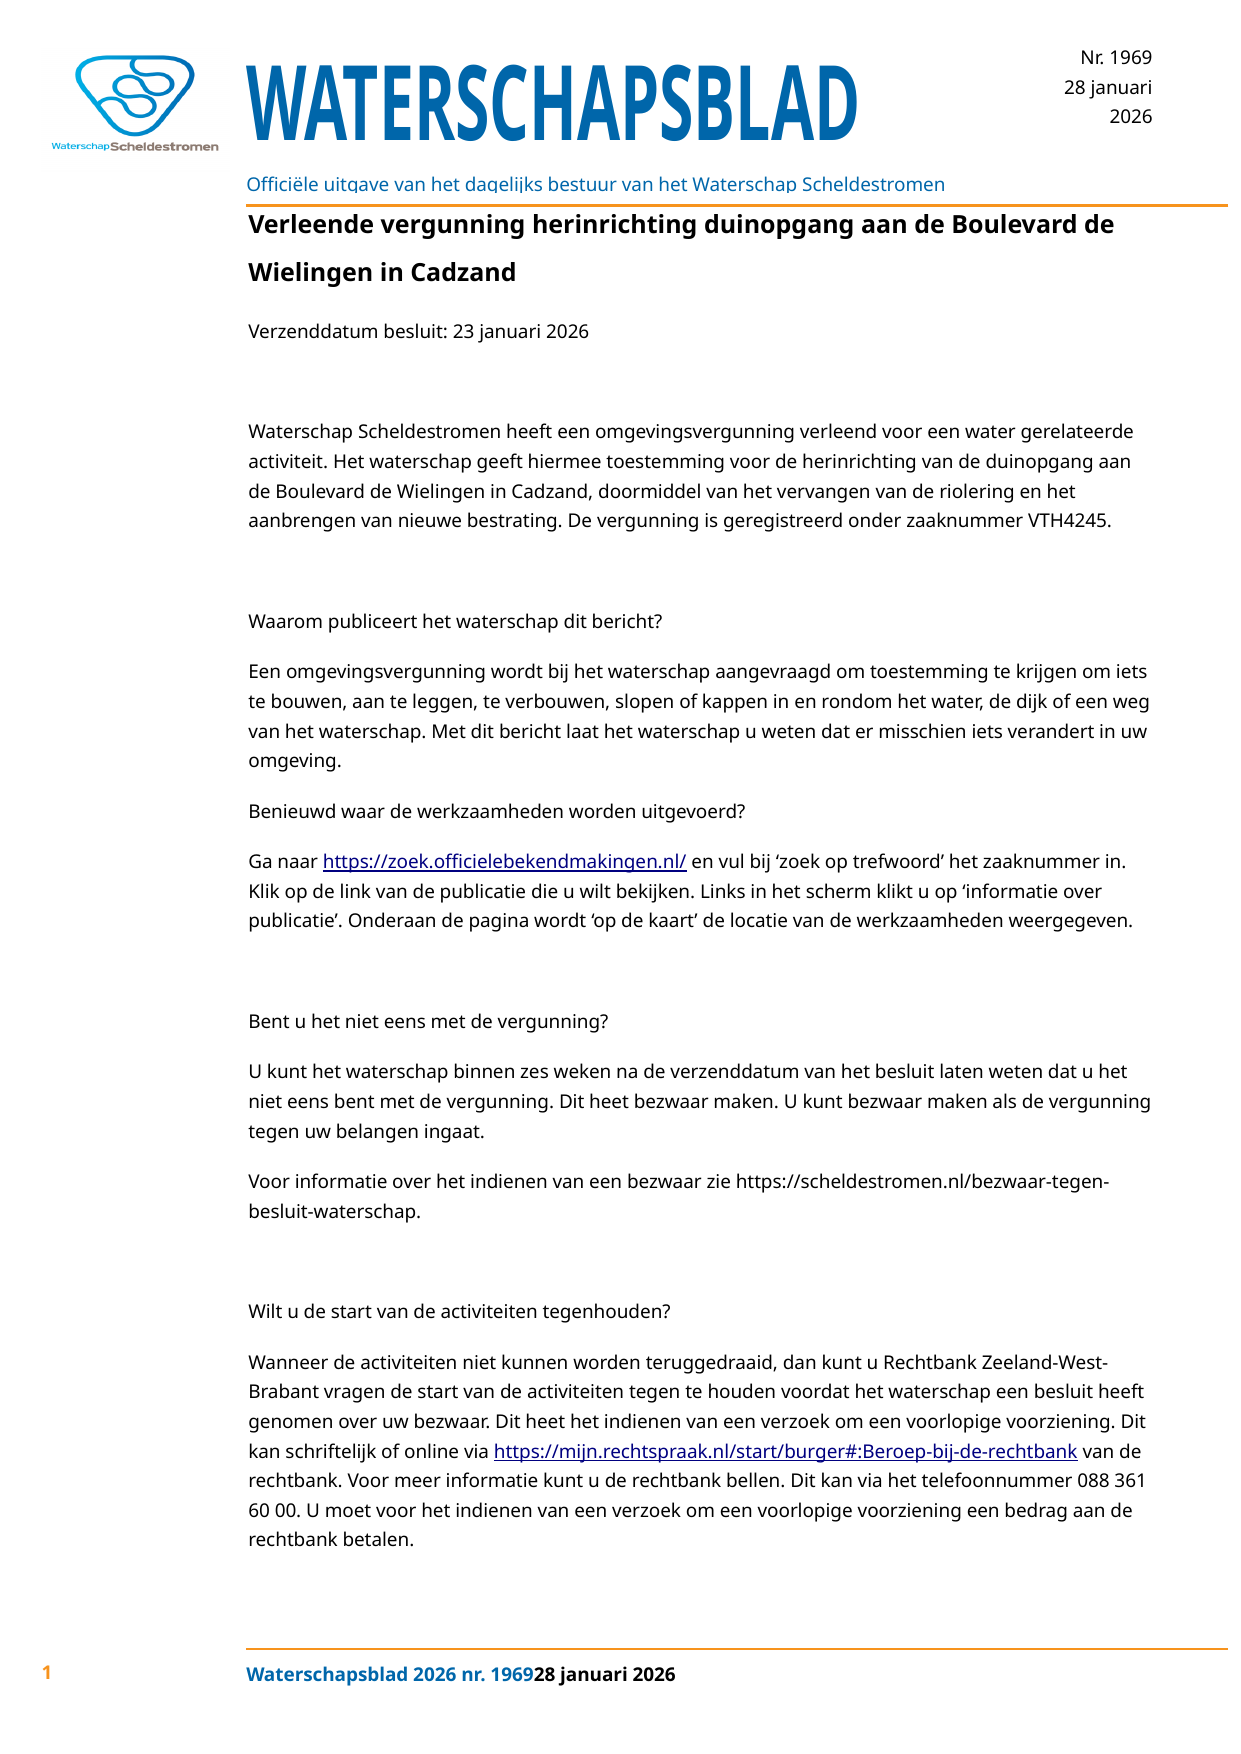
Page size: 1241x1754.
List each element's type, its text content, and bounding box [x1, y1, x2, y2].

text Wanneer de activiteiten niet kunnen worden teruggedraaid, dan kunt u Rechtbank Zeeland-West-Brabant vragen de start van de activiteiten tegen te houden voordat het waterschap een besluit heeft genomen over uw bezwaar. Dit heet het indienen van een verzoek om een voorlopige voorziening. Dit kan schriftelijk of online via https://mijn.rechtspraak.nl/start/burger#:Beroep-bij-de-rechtbank van de rechtbank. Voor meer informatie kunt u de rechtbank bellen. Dit kan via het telefoonnummer 088 361 60 00. U moet voor het indienen van een verzoek om een voorlopige voorziening een bedrag aan de rechtbank betalen. [248, 1349, 1152, 1552]
text U kunt het waterschap binnen zes weken na de verzenddatum van het besluit laten weten dat u het niet eens bent met de vergunning. Dit heet bezwaar maken. U kunt bezwaar maken als de vergunning tegen uw belangen ingaat. [248, 1059, 1152, 1144]
text Ga naar https://zoek.officielebekendmakingen.nl/ en vul bij ‘zoek op trefwoord’ het zaaknummer in. Klik op de link van de publicatie die u wilt bekijken. Links in het scherm klikt u op ‘informatie over publicatie’. Onderaan de pagina wordt ‘op de kaart’ de locatie van de werkzaamheden weergegeven. [248, 848, 1152, 933]
text Voor informatie over het indienen van een bezwaar zie https://scheldestromen.nl/bezwaar-tegen-besluit-waterschap. [248, 1168, 1152, 1224]
text Een omgevingsvergunning wordt bij het waterschap aangevraagd om toestemming te krijgen om iets te bouwen, aan te leggen, te verbouwen, slopen of kappen in en rondom het water, de dijk of een weg van het waterschap. Met dit bericht laat het waterschap u weten dat er misschien iets verandert in uw omgeving. [248, 659, 1152, 773]
text Waterschap Scheldestromen heeft een omgevingsvergunning verleend voor een water gerelateerde activiteit. Het waterschap geeft hiermee toestemming voor de herinrichting van de duinopgang aan de Boulevard de Wielingen in Cadzand, doormiddel van het vervangen van de riolering en het aanbrengen van nieuwe bestrating. De vergunning is geregistreerd onder zaaknummer VTH4245. [248, 419, 1152, 533]
text Wilt u de start van de activiteiten tegenhouden? [248, 1299, 1152, 1324]
text Verleende vergunning herinrichting duinopgang aan de Boulevard de Wielingen in Cadzand [248, 207, 1152, 288]
text Waarom publiceert het waterschap dit bericht? [248, 608, 1152, 634]
picture [41, 47, 231, 172]
text Verzenddatum besluit: 23 januari 2026 [248, 318, 1152, 344]
text Bent u het niet eens met de vergunning? [248, 1008, 1152, 1034]
text Benieuwd waar de werkzaamheden worden uitgevoerd? [248, 798, 1152, 824]
